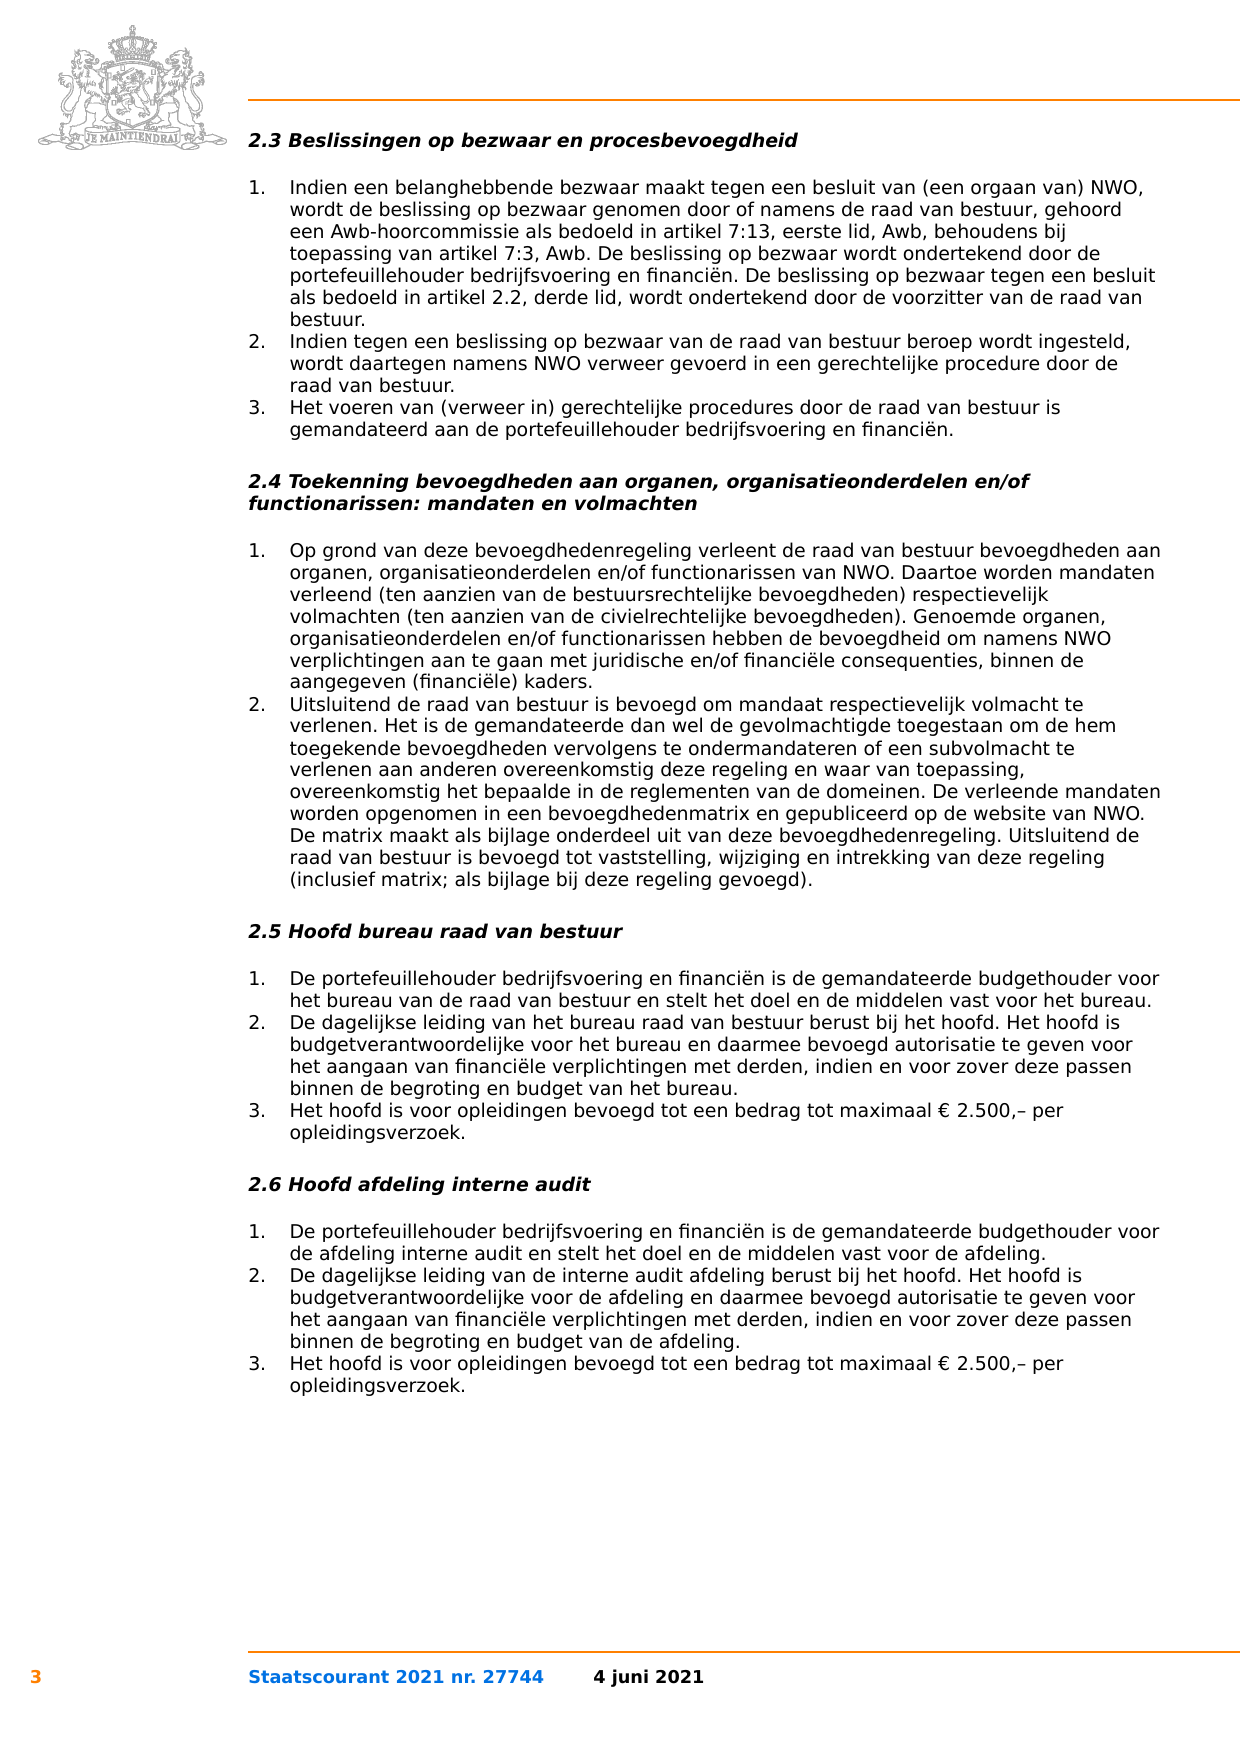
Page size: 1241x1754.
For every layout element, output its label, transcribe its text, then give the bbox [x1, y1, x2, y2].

text 3. Het hoofd is voor opleidingen bevoegd tot een bedrag tot maximaal € 2.500,– per opleidingsverzoek. [248, 1353, 1163, 1397]
text 1. De portefeuillehouder bedrijfsvoering en financiën is de gemandateerde budgethouder voor de afdeling interne audit en stelt het doel en de middelen vast voor de afdeling. [248, 1221, 1163, 1265]
text 3. Het voeren van (verweer in) gerechtelijke procedures door de raad van bestuur is gemandateerd aan de portefeuillehouder bedrijfsvoering en financiën. [248, 397, 1163, 441]
picture [38, 25, 227, 150]
subtitle 2.3 Beslissingen op bezwaar en procesbevoegdheid [248, 130, 1163, 152]
subtitle 2.5 Hoofd bureau raad van bestuur [248, 921, 1163, 943]
text 1. Indien een belanghebbende bezwaar maakt tegen een besluit van (een orgaan van) NWO, wordt de beslissing op bezwaar genomen door of namens de raad van bestuur, gehoord een Awb-hoorcommissie als bedoeld in artikel 7:13, eerste lid, Awb, behoudens bij toepassing van artikel 7:3, Awb. De beslissing op bezwaar wordt ondertekend door de portefeuillehouder bedrijfsvoering en financiën. De beslissing op bezwaar tegen een besluit als bedoeld in artikel 2.2, derde lid, wordt ondertekend door de voorzitter van de raad van bestuur. [248, 177, 1163, 331]
subtitle 2.6 Hoofd afdeling interne audit [248, 1174, 1163, 1196]
subtitle 2.4 Toekenning bevoegdheden aan organen, organisatieonderdelen en/of functionarissen: mandaten en volmachten [248, 471, 1163, 514]
text 1. De portefeuillehouder bedrijfsvoering en financiën is de gemandateerde budgethouder voor het bureau van de raad van bestuur en stelt het doel en de middelen vast voor het bureau. [248, 968, 1163, 1012]
text 2. Indien tegen een beslissing op bezwaar van de raad van bestuur beroep wordt ingesteld, wordt daartegen namens NWO verweer gevoerd in een gerechtelijke procedure door de raad van bestuur. [248, 331, 1163, 397]
text 1. Op grond van deze bevoegdhedenregeling verleent de raad van bestuur bevoegdheden aan organen, organisatieonderdelen en/of functionarissen van NWO. Daartoe worden mandaten verleend (ten aanzien van de bestuursrechtelijke bevoegdheden) respectievelijk volmachten (ten aanzien van de civielrechtelijke bevoegdheden). Genoemde organen, organisatieonderdelen en/of functionarissen hebben de bevoegdheid om namens NWO verplichtingen aan te gaan met juridische en/of financiële consequenties, binnen de aangegeven (financiële) kaders. [248, 539, 1163, 693]
text 2. Uitsluitend de raad van bestuur is bevoegd om mandaat respectievelijk volmacht te verlenen. Het is de gemandateerde dan wel de gevolmachtigde toegestaan om de hem toegekende bevoegdheden vervolgens te ondermandateren of een subvolmacht te verlenen aan anderen overeenkomstig deze regeling en waar van toepassing, overeenkomstig het bepaalde in de reglementen van de domeinen. De verleende mandaten worden opgenomen in een bevoegdhedenmatrix en gepubliceerd op de website van NWO. De matrix maakt als bijlage onderdeel uit van deze bevoegdhedenregeling. Uitsluitend de raad van bestuur is bevoegd tot vaststelling, wijziging en intrekking van deze regeling (inclusief matrix; als bijlage bij deze regeling gevoegd). [248, 693, 1163, 891]
text 2. De dagelijkse leiding van de interne audit afdeling berust bij het hoofd. Het hoofd is budgetverantwoordelijke voor de afdeling en daarmee bevoegd autorisatie te geven voor het aangaan van financiële verplichtingen met derden, indien en voor zover deze passen binnen de begroting en budget van de afdeling. [248, 1265, 1163, 1353]
text 2. De dagelijkse leiding van het bureau raad van bestuur berust bij het hoofd. Het hoofd is budgetverantwoordelijke voor het bureau en daarmee bevoegd autorisatie te geven voor het aangaan van financiële verplichtingen met derden, indien en voor zover deze passen binnen de begroting en budget van het bureau. [248, 1012, 1163, 1100]
text 3. Het hoofd is voor opleidingen bevoegd tot een bedrag tot maximaal € 2.500,– per opleidingsverzoek. [248, 1100, 1163, 1144]
